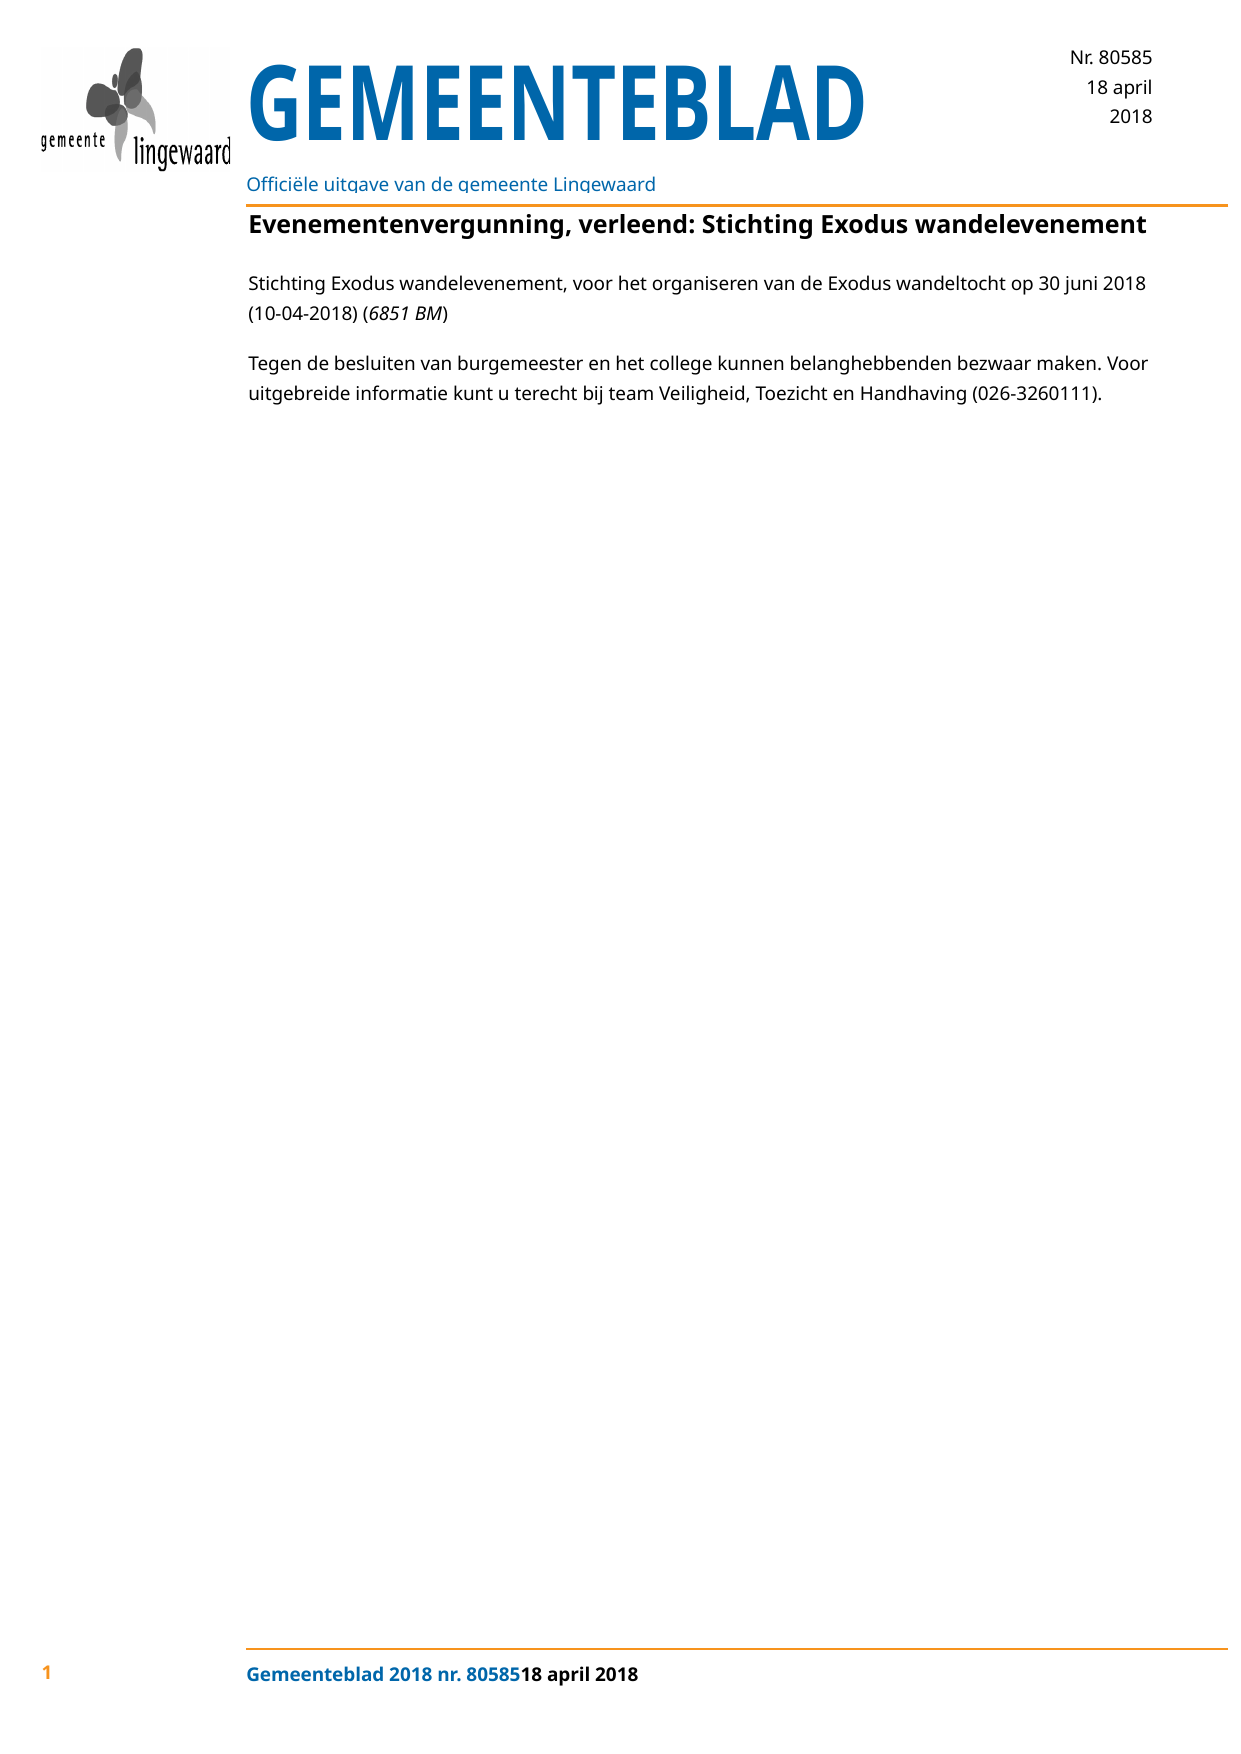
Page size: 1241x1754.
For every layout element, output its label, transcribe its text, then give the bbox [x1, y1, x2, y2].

text Tegen de besluiten van burgemeester en het college kunnen belanghebbenden bezwaar maken. Voor uitgebreide informatie kunt u terecht bij team Veiligheid, Toezicht en Handhaving (026-3260111). [248, 350, 1152, 406]
text Stichting Exodus wandelevenement, voor het organiseren van de Exodus wandeltocht op 30 juni 2018 (10-04-2018) (6851 BM) [248, 270, 1152, 326]
text Evenementenvergunning, verleend: Stichting Exodus wandelevenement [248, 207, 1152, 241]
picture [41, 47, 231, 172]
